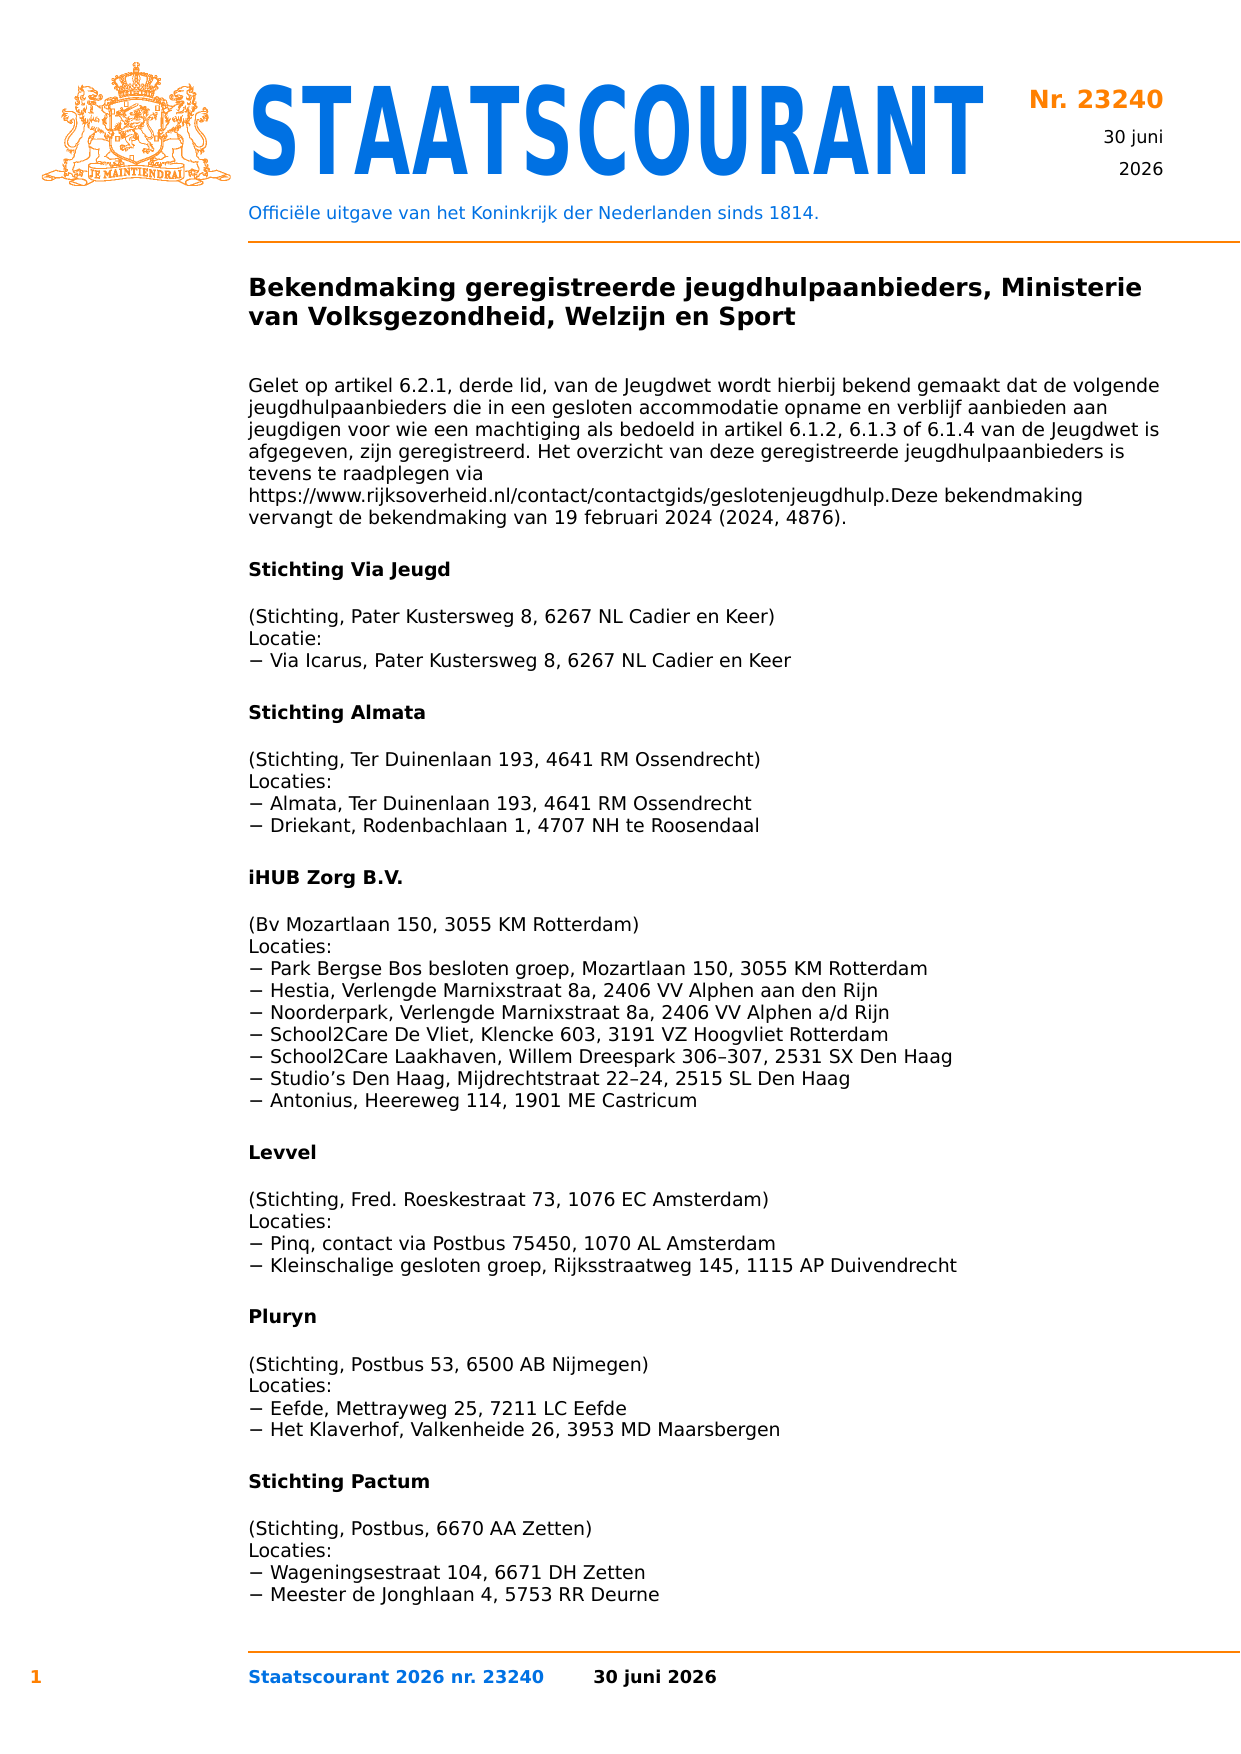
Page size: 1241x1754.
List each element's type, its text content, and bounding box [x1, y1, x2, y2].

subtitle Stichting Almata [248, 702, 1163, 724]
text − Studio’s Den Haag, Mijdrechtstraat 22–24, 2515 SL Den Haag [248, 1068, 1163, 1089]
text (Stichting, Ter Duinenlaan 193, 4641 RM Ossendrecht) [248, 749, 1163, 771]
table_cell 2026 [998, 153, 1240, 203]
text − Almata, Ter Duinenlaan 193, 4641 RM Ossendrecht [248, 793, 1163, 815]
text − Via Icarus, Pater Kustersweg 8, 6267 NL Cadier en Keer [248, 650, 1163, 672]
text − Antonius, Heereweg 114, 1901 ME Castricum [248, 1089, 1163, 1112]
subtitle Pluryn [248, 1306, 1163, 1328]
text Locaties: [248, 1211, 1163, 1232]
text − Wageningsestraat 104, 6671 DH Zetten [248, 1562, 1163, 1584]
table_header [25, 62, 248, 241]
text (Stichting, Fred. Roeskestraat 73, 1076 EC Amsterdam) [248, 1188, 1163, 1211]
table_cell Officiële uitgave van het Koninkrijk der Nederlanden sinds 1814. [248, 203, 1240, 241]
subtitle Stichting Via Jeugd [248, 559, 1163, 581]
text − Kleinschalige gesloten groep, Rijksstraatweg 145, 1115 AP Duivendrecht [248, 1254, 1163, 1276]
text − Pinq, contact via Postbus 75450, 1070 AL Amsterdam [248, 1232, 1163, 1254]
text − Eefde, Mettrayweg 25, 7211 LC Eefde [248, 1397, 1163, 1419]
text − Het Klaverhof, Valkenheide 26, 3953 MD Maarsbergen [248, 1419, 1163, 1441]
subtitle Levvel [248, 1142, 1163, 1163]
subtitle Stichting Pactum [248, 1471, 1163, 1493]
table_header STAATSCOURANT [248, 62, 998, 203]
subtitle iHUB Zorg B.V. [248, 867, 1163, 889]
text − Meester de Jonghlaan 4, 5753 RR Deurne [248, 1584, 1163, 1606]
text Locaties: [248, 1375, 1163, 1397]
text (Stichting, Postbus, 6670 AA Zetten) [248, 1518, 1163, 1540]
text (Stichting, Pater Kustersweg 8, 6267 NL Cadier en Keer) [248, 606, 1163, 628]
text Locaties: [248, 771, 1163, 793]
text Locaties: [248, 936, 1163, 958]
picture [41, 62, 231, 186]
text − Park Bergse Bos besloten groep, Mozartlaan 150, 3055 KM Rotterdam [248, 958, 1163, 980]
text − School2Care Laakhaven, Willem Dreespark 306–307, 2531 SX Den Haag [248, 1046, 1163, 1068]
text − Noorderpark, Verlengde Marnixstraat 8a, 2406 VV Alphen a/d Rijn [248, 1002, 1163, 1024]
text (Bv Mozartlaan 150, 3055 KM Rotterdam) [248, 914, 1163, 936]
text − Hestia, Verlengde Marnixstraat 8a, 2406 VV Alphen aan den Rijn [248, 980, 1163, 1002]
table_cell 30 juni [998, 121, 1240, 153]
text (Stichting, Postbus 53, 6500 AB Nijmegen) [248, 1353, 1163, 1375]
text − School2Care De Vliet, Klencke 603, 3191 VZ Hoogvliet Rotterdam [248, 1024, 1163, 1046]
table_header Nr. 23240 [998, 62, 1240, 121]
text − Driekant, Rodenbachlaan 1, 4707 NH te Roosendaal [248, 815, 1163, 837]
subtitle Bekendmaking geregistreerde jeugdhulpaanbieders, Ministerie van Volksgezondheid, Welzijn en Sport [248, 273, 1163, 331]
text Locatie: [248, 628, 1163, 650]
text Locaties: [248, 1540, 1163, 1562]
text Gelet op artikel 6.2.1, derde lid, van de Jeugdwet wordt hierbij bekend gemaakt dat de volgende jeugdhulpaanbieders die in een gesloten accommodatie opname en verblijf aanbieden aan jeugdigen voor wie een machtiging als bedoeld in artikel 6.1.2, 6.1.3 of 6.1.4 van de Jeugdwet is afgegeven, zijn geregistreerd. Het overzicht van deze geregistreerde jeugdhulpaanbieders is tevens te raadplegen via https://www.rijksoverheid.nl/contact/contactgids/geslotenjeugdhulp.Deze bekendmaking vervangt de bekendmaking van 19 februari 2024 (2024, 4876). [248, 375, 1163, 529]
